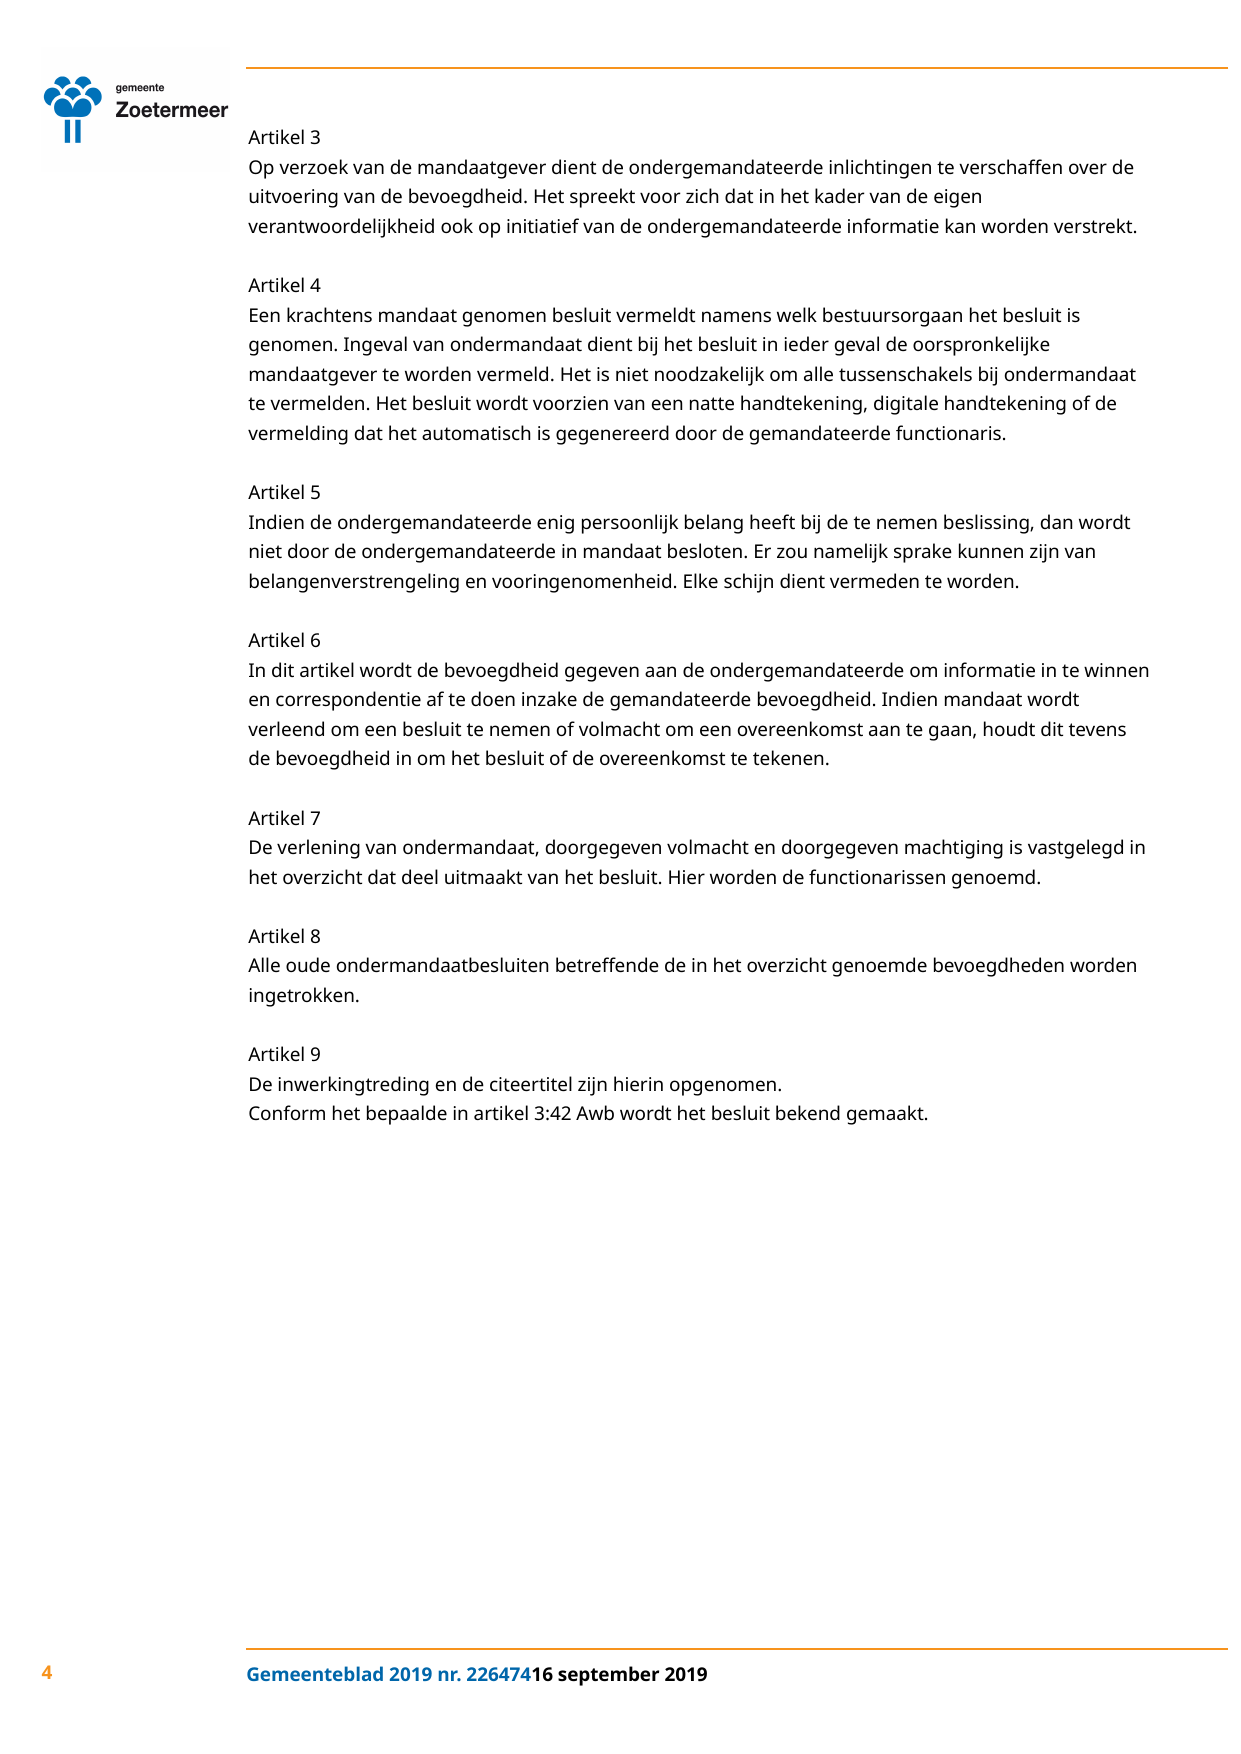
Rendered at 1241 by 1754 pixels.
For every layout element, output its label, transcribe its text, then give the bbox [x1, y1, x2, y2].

text In dit artikel wordt de bevoegdheid gegeven aan de ondergemandateerde om informatie in te winnen en correspondentie af te doen inzake de gemandateerde bevoegdheid. Indien mandaat wordt verleend om een besluit te nemen of volmacht om een overeenkomst aan te gaan, houdt dit tevens de bevoegdheid in om het besluit of de overeenkomst te tekenen. [248, 657, 1152, 771]
text Alle oude ondermandaatbesluiten betreffende de in het overzicht genoemde bevoegdheden worden ingetrokken. [248, 953, 1152, 1008]
text Artikel 7 [248, 805, 1152, 831]
text Artikel 3 [248, 124, 1152, 150]
text Een krachtens mandaat genomen besluit vermeldt namens welk bestuursorgaan het besluit is genomen. Ingeval van ondermandaat dient bij het besluit in ieder geval de oorspronkelijke mandaatgever te worden vermeld. Het is niet noodzakelijk om alle tussenschakels bij ondermandaat te vermelden. Het besluit wordt voorzien van een natte handtekening, digitale handtekening of de vermelding dat het automatisch is gegenereerd door de gemandateerde functionaris. [248, 302, 1152, 446]
picture [41, 47, 231, 172]
text Indien de ondergemandateerde enig persoonlijk belang heeft bij de te nemen beslissing, dan wordt niet door de ondergemandateerde in mandaat besloten. Er zou namelijk sprake kunnen zijn van belangenverstrengeling en vooringenomenheid. Elke schijn dient vermeden te worden. [248, 509, 1152, 594]
text Artikel 6 [248, 627, 1152, 653]
text Op verzoek van de mandaatgever dient de ondergemandateerde inlichtingen te verschaffen over de uitvoering van de bevoegdheid. Het spreekt voor zich dat in het kader van de eigen verantwoordelijkheid ook op initiatief van de ondergemandateerde informatie kan worden verstrekt. [248, 154, 1152, 239]
text De inwerkingtreding en de citeertitel zijn hierin opgenomen. [248, 1071, 1152, 1097]
text Artikel 9 [248, 1041, 1152, 1067]
text Conform het bepaalde in artikel 3:42 Awb wordt het besluit bekend gemaakt. [248, 1101, 1152, 1126]
text Artikel 8 [248, 923, 1152, 949]
text Artikel 5 [248, 479, 1152, 505]
text Artikel 4 [248, 272, 1152, 298]
text De verlening van ondermandaat, doorgegeven volmacht en doorgegeven machtiging is vastgelegd in het overzicht dat deel uitmaakt van het besluit. Hier worden de functionarissen genoemd. [248, 834, 1152, 890]
